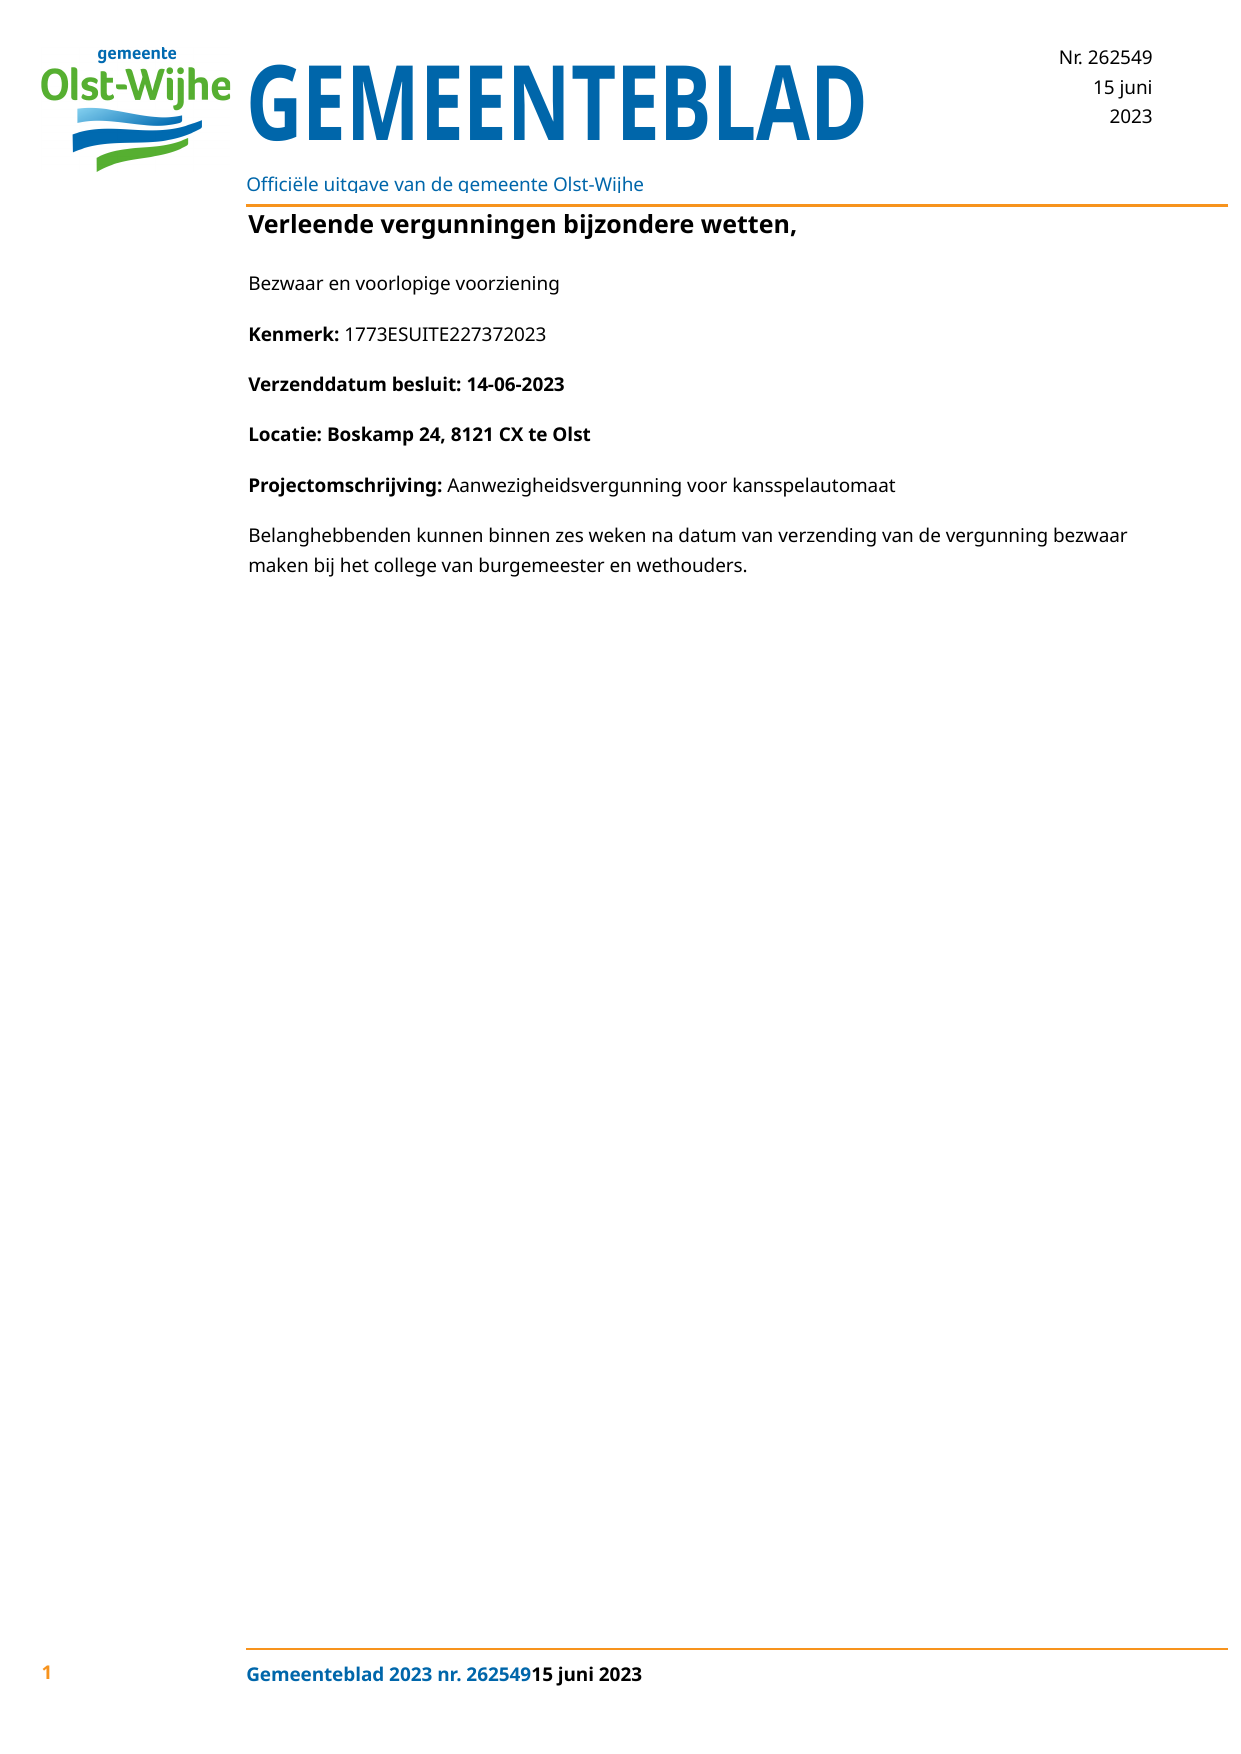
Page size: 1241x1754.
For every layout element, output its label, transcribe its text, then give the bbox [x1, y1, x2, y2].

text Verzenddatum besluit: 14-06-2023 [248, 371, 1152, 397]
picture [41, 47, 231, 172]
text Kenmerk: 1773ESUITE227372023 [248, 321, 1152, 346]
text Verleende vergunningen bijzondere wetten, [248, 207, 1152, 241]
text Bezwaar en voorlopige voorziening [248, 270, 1152, 296]
text Projectomschrijving: Aanwezigheidsvergunning voor kansspelautomaat [248, 472, 1152, 498]
text Locatie: Boskamp 24, 8121 CX te Olst [248, 422, 1152, 447]
text Belanghebbenden kunnen binnen zes weken na datum van verzending van de vergunning bezwaar maken bij het college van burgemeester en wethouders. [248, 522, 1152, 578]
